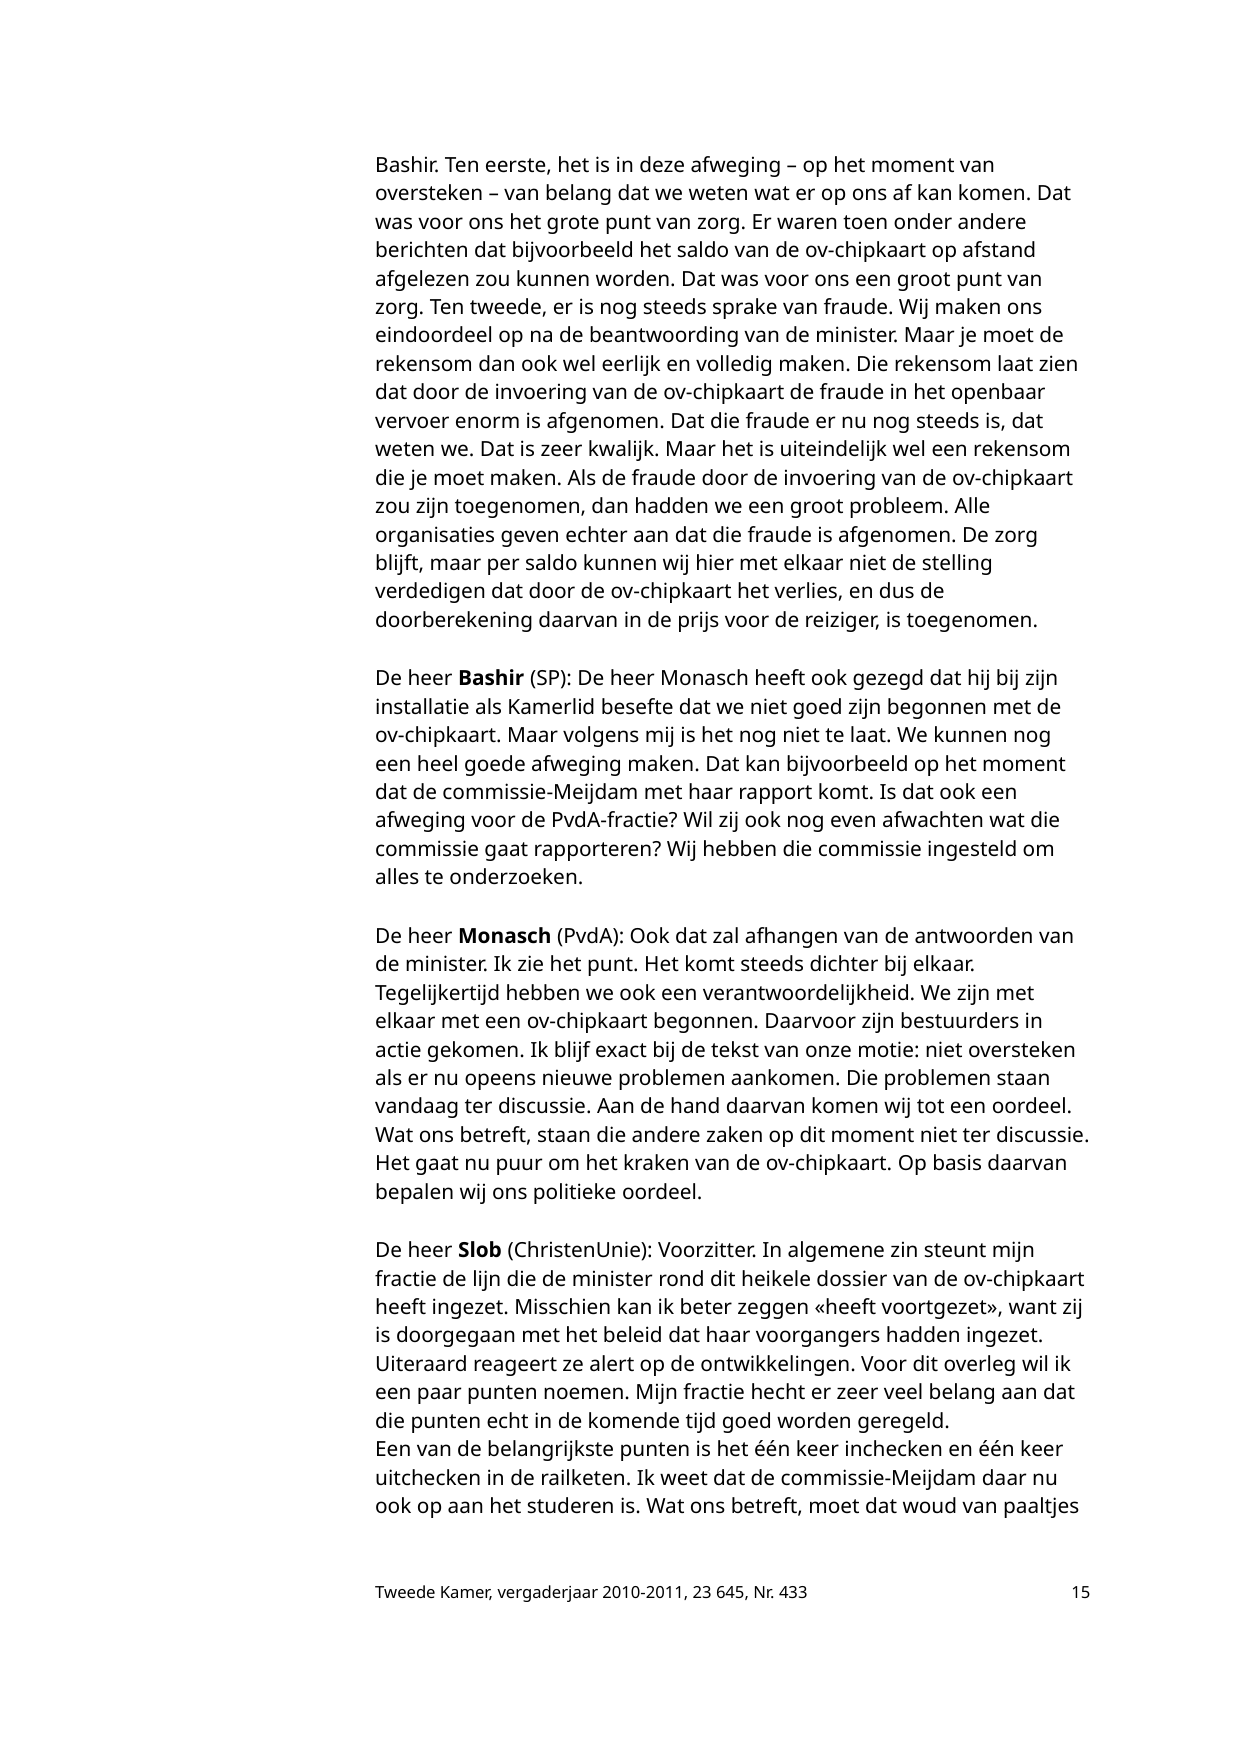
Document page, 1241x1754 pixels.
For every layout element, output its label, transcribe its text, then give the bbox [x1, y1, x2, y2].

text De heer Slob (ChristenUnie): Voorzitter. In algemene zin steunt mijn fractie de lijn die de minister rond dit heikele dossier van de ov-chipkaart heeft ingezet. Misschien kan ik beter zeggen «heeft voortgezet», want zij is doorgegaan met het beleid dat haar voorgangers hadden ingezet. Uiteraard reageert ze alert op de ontwikkelingen. Voor dit overleg wil ik een paar punten noemen. Mijn fractie hecht er zeer veel belang aan dat die punten echt in de komende tijd goed worden geregeld. [375, 1235, 1090, 1434]
text Bashir. Ten eerste, het is in deze afweging – op het moment van oversteken – van belang dat we weten wat er op ons af kan komen. Dat was voor ons het grote punt van zorg. Er waren toen onder andere berichten dat bijvoorbeeld het saldo van de ov-chipkaart op afstand afgelezen zou kunnen worden. Dat was voor ons een groot punt van zorg. Ten tweede, er is nog steeds sprake van fraude. Wij maken ons eindoordeel op na de beantwoording van de minister. Maar je moet de rekensom dan ook wel eerlijk en volledig maken. Die rekensom laat zien dat door de invoering van de ov-chipkaart de fraude in het openbaar vervoer enorm is afgenomen. Dat die fraude er nu nog steeds is, dat weten we. Dat is zeer kwalijk. Maar het is uiteindelijk wel een rekensom die je moet maken. Als de fraude door de invoering van de ov-chipkaart zou zijn toegenomen, dan hadden we een groot probleem. Alle organisaties geven echter aan dat die fraude is afgenomen. De zorg blijft, maar per saldo kunnen wij hier met elkaar niet de stelling verdedigen dat door de ov-chipkaart het verlies, en dus de doorberekening daarvan in de prijs voor de reiziger, is toegenomen. [375, 150, 1090, 633]
text Een van de belangrijkste punten is het één keer inchecken en één keer uitchecken in de railketen. Ik weet dat de commissie-Meijdam daar nu ook op aan het studeren is. Wat ons betreft, moet dat woud van paaltjes [375, 1434, 1090, 1520]
text De heer Bashir (SP): De heer Monasch heeft ook gezegd dat hij bij zijn installatie als Kamerlid besefte dat we niet goed zijn begonnen met de ov-chipkaart. Maar volgens mij is het nog niet te laat. We kunnen nog een heel goede afweging maken. Dat kan bijvoorbeeld op het moment dat de commissie-Meijdam met haar rapport komt. Is dat ook een afweging voor de PvdA-fractie? Wil zij ook nog even afwachten wat die commissie gaat rapporteren? Wij hebben die commissie ingesteld om alles te onderzoeken. [375, 663, 1090, 891]
text De heer Monasch (PvdA): Ook dat zal afhangen van de antwoorden van de minister. Ik zie het punt. Het komt steeds dichter bij elkaar. Tegelijkertijd hebben we ook een verantwoordelijkheid. We zijn met elkaar met een ov-chipkaart begonnen. Daarvoor zijn bestuurders in actie gekomen. Ik blijf exact bij de tekst van onze motie: niet oversteken als er nu opeens nieuwe problemen aankomen. Die problemen staan vandaag ter discussie. Aan de hand daarvan komen wij tot een oordeel. Wat ons betreft, staan die andere zaken op dit moment niet ter discussie. Het gaat nu puur om het kraken van de ov-chipkaart. Op basis daarvan bepalen wij ons politieke oordeel. [375, 921, 1090, 1205]
